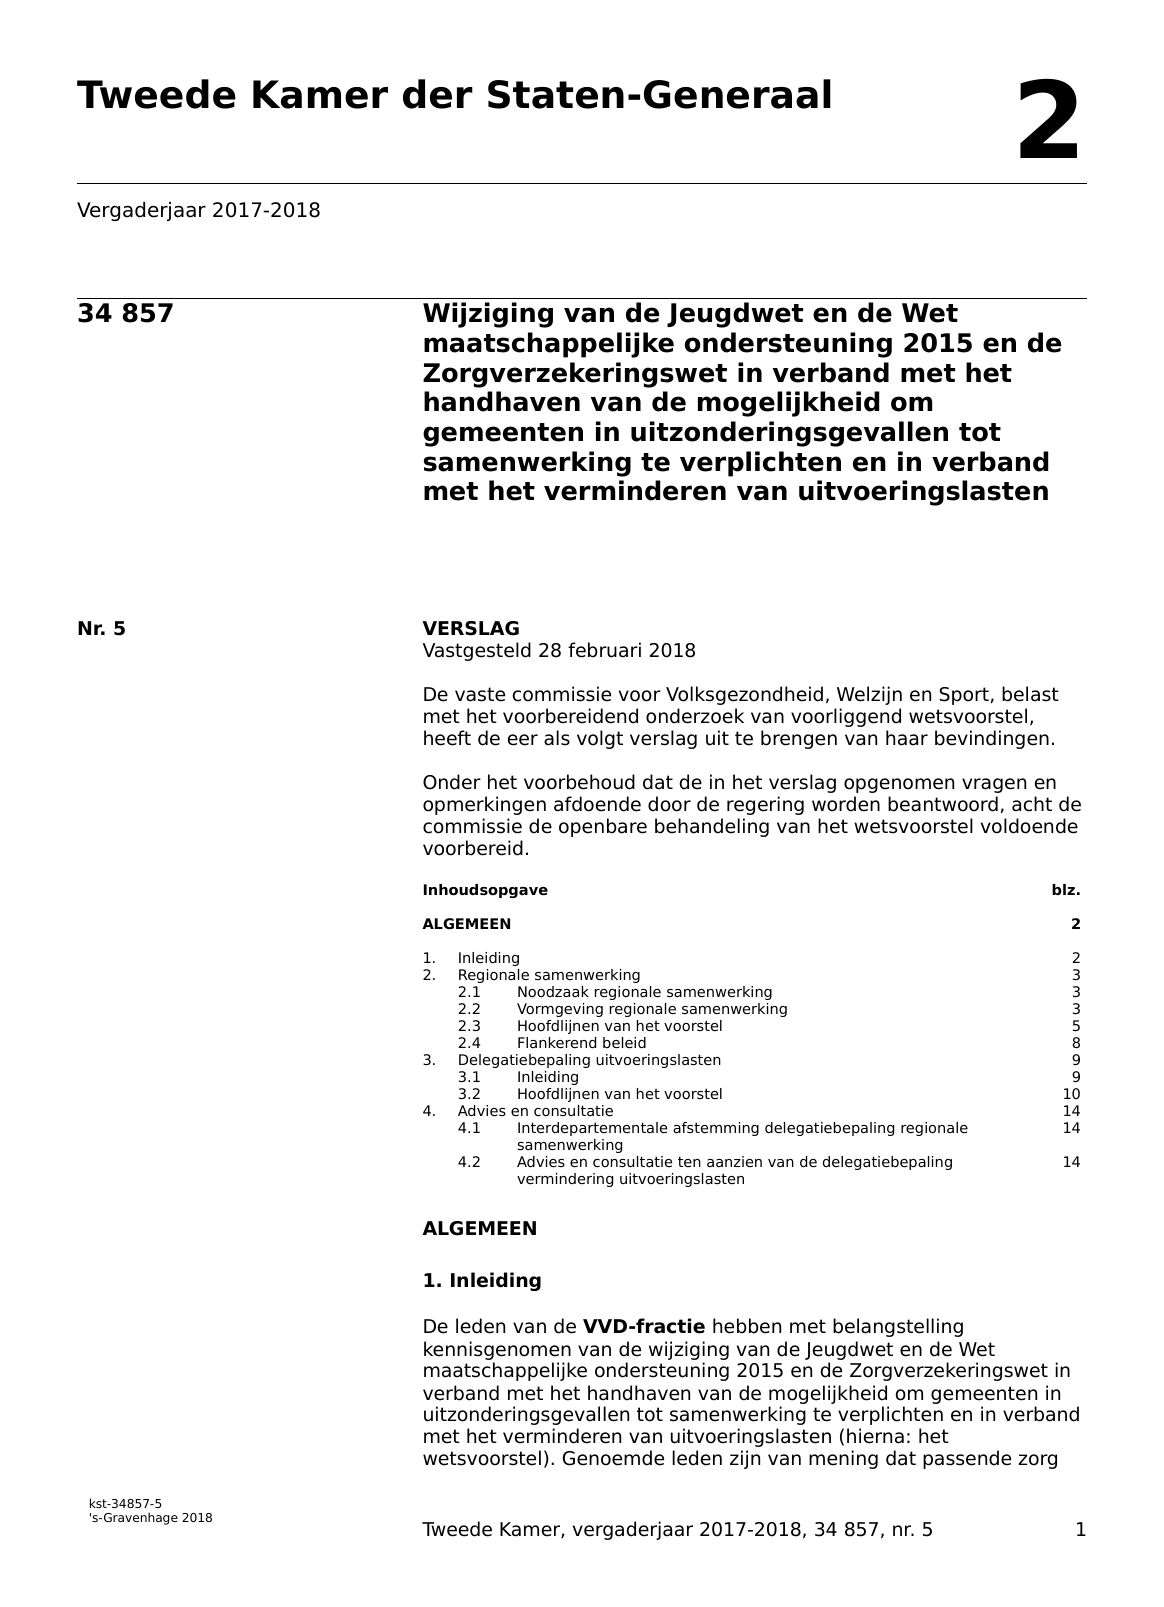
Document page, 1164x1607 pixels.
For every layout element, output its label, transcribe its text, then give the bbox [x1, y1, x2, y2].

table_cell 3 [1028, 1001, 1087, 1018]
table_cell ALGEMEEN [422, 916, 1027, 933]
table_cell 14 [1028, 1120, 1087, 1153]
table_cell 9 [1028, 1069, 1087, 1086]
table_cell 2. [422, 967, 452, 984]
table_cell 4. [422, 1103, 452, 1119]
table_header Tweede Kamer der Staten-Generaal [77, 59, 886, 183]
table_cell Flankerend beleid [511, 1035, 1027, 1052]
table_cell [422, 1120, 452, 1153]
table_cell [422, 1001, 452, 1018]
table_cell [1028, 899, 1087, 916]
text 's-Gravenhage 2018 [88, 1511, 323, 1525]
table_cell [422, 1086, 452, 1103]
table_cell Inleiding [452, 950, 1027, 967]
table_cell [452, 899, 511, 916]
table_header Inhoudsopgave [422, 882, 1027, 899]
table_cell 3 [1028, 984, 1087, 1001]
text De vaste commissie voor Volksgezondheid, Welzijn en Sport, belast met het voorbereidend onderzoek van voorliggend wetsvoorstel, heeft de eer als volgt verslag uit te brengen van haar bevindingen. [422, 684, 1087, 750]
table_cell [511, 933, 1027, 950]
table_cell 2.1 [452, 984, 511, 1001]
table_cell 14 [1028, 1154, 1087, 1187]
table_cell 2 [1028, 916, 1087, 933]
table_cell 3.2 [452, 1086, 511, 1103]
text Onder het voorbehoud dat de in het verslag opgenomen vragen en opmerkingen afdoende door de regering worden beantwoord, acht de commissie de openbare behandeling van het wetsvoorstel voldoende voorbereid. [422, 772, 1087, 860]
table_cell 4.1 [452, 1120, 511, 1153]
table_cell Hoofdlijnen van het voorstel [511, 1086, 1027, 1103]
table_header 2 [886, 59, 1087, 183]
table_cell [422, 1154, 452, 1187]
table_cell [452, 933, 511, 950]
table_cell [422, 899, 452, 916]
table_cell 3. [422, 1052, 452, 1069]
table_cell 3.1 [452, 1069, 511, 1086]
table_cell 2.4 [452, 1035, 511, 1052]
table_cell Interdepartementale afstemming delegatiebepaling regionale samenwerking [511, 1120, 1027, 1153]
table_header blz. [1028, 882, 1087, 899]
subtitle Nr. 5 VERSLAG [77, 618, 1087, 640]
subtitle 34 857 Wijziging van de Jeugdwet en de Wet maatschappelijke ondersteuning 2015 en de Zorgverzekeringswet in verband met het handhaven van de mogelijkheid om gemeenten in uitzonderingsgevallen tot samenwerking te verplichten en in verband met het verminderen van uitvoeringslasten [77, 299, 1087, 507]
table_cell 1. [422, 950, 452, 967]
table_cell 4.2 [452, 1154, 511, 1187]
table_cell [422, 1069, 452, 1086]
table_cell Advies en consultatie [452, 1103, 1027, 1119]
text kst-34857-5 [88, 1497, 323, 1511]
table_cell Regionale samenwerking [452, 967, 1027, 984]
table_cell [511, 899, 1027, 916]
table_cell 2.2 [452, 1001, 511, 1018]
table_cell 3 [1028, 967, 1087, 984]
table_cell 2.3 [452, 1018, 511, 1035]
table_cell 10 [1028, 1086, 1087, 1103]
table_cell Inleiding [511, 1069, 1027, 1086]
table_cell Vormgeving regionale samenwerking [511, 1001, 1027, 1018]
table_cell 14 [1028, 1103, 1087, 1119]
table_cell Vergaderjaar 2017-2018 [77, 184, 1087, 298]
table_cell [422, 984, 452, 1001]
table_cell Hoofdlijnen van het voorstel [511, 1018, 1027, 1035]
table_cell [422, 1035, 452, 1052]
table_cell Advies en consultatie ten aanzien van de delegatiebepaling vermindering uitvoeringslasten [511, 1154, 1027, 1187]
table_cell Noodzaak regionale samenwerking [511, 984, 1027, 1001]
table_cell 2 [1028, 950, 1087, 967]
text De leden van de VVD-fractie hebben met belangstelling kennisgenomen van de wijziging van de Jeugdwet en de Wet maatschappelijke ondersteuning 2015 en de Zorgverzekeringswet in verband met het handhaven van de mogelijkheid om gemeenten in uitzonderingsgevallen tot samenwerking te verplichten en in verband met het verminderen van uitvoeringslasten (hierna: het wetsvoorstel). Genoemde leden zijn van mening dat passende zorg [422, 1316, 1087, 1470]
table_cell [422, 1018, 452, 1035]
table_cell 8 [1028, 1035, 1087, 1052]
table_cell Delegatiebepaling uitvoeringslasten [452, 1052, 1027, 1069]
table_cell 9 [1028, 1052, 1087, 1069]
table_cell [422, 933, 452, 950]
table_cell [1028, 933, 1087, 950]
table_cell 5 [1028, 1018, 1087, 1035]
subtitle 1. Inleiding [422, 1269, 1087, 1291]
text Vastgesteld 28 februari 2018 [422, 640, 1087, 662]
subtitle ALGEMEEN [422, 1217, 1087, 1239]
